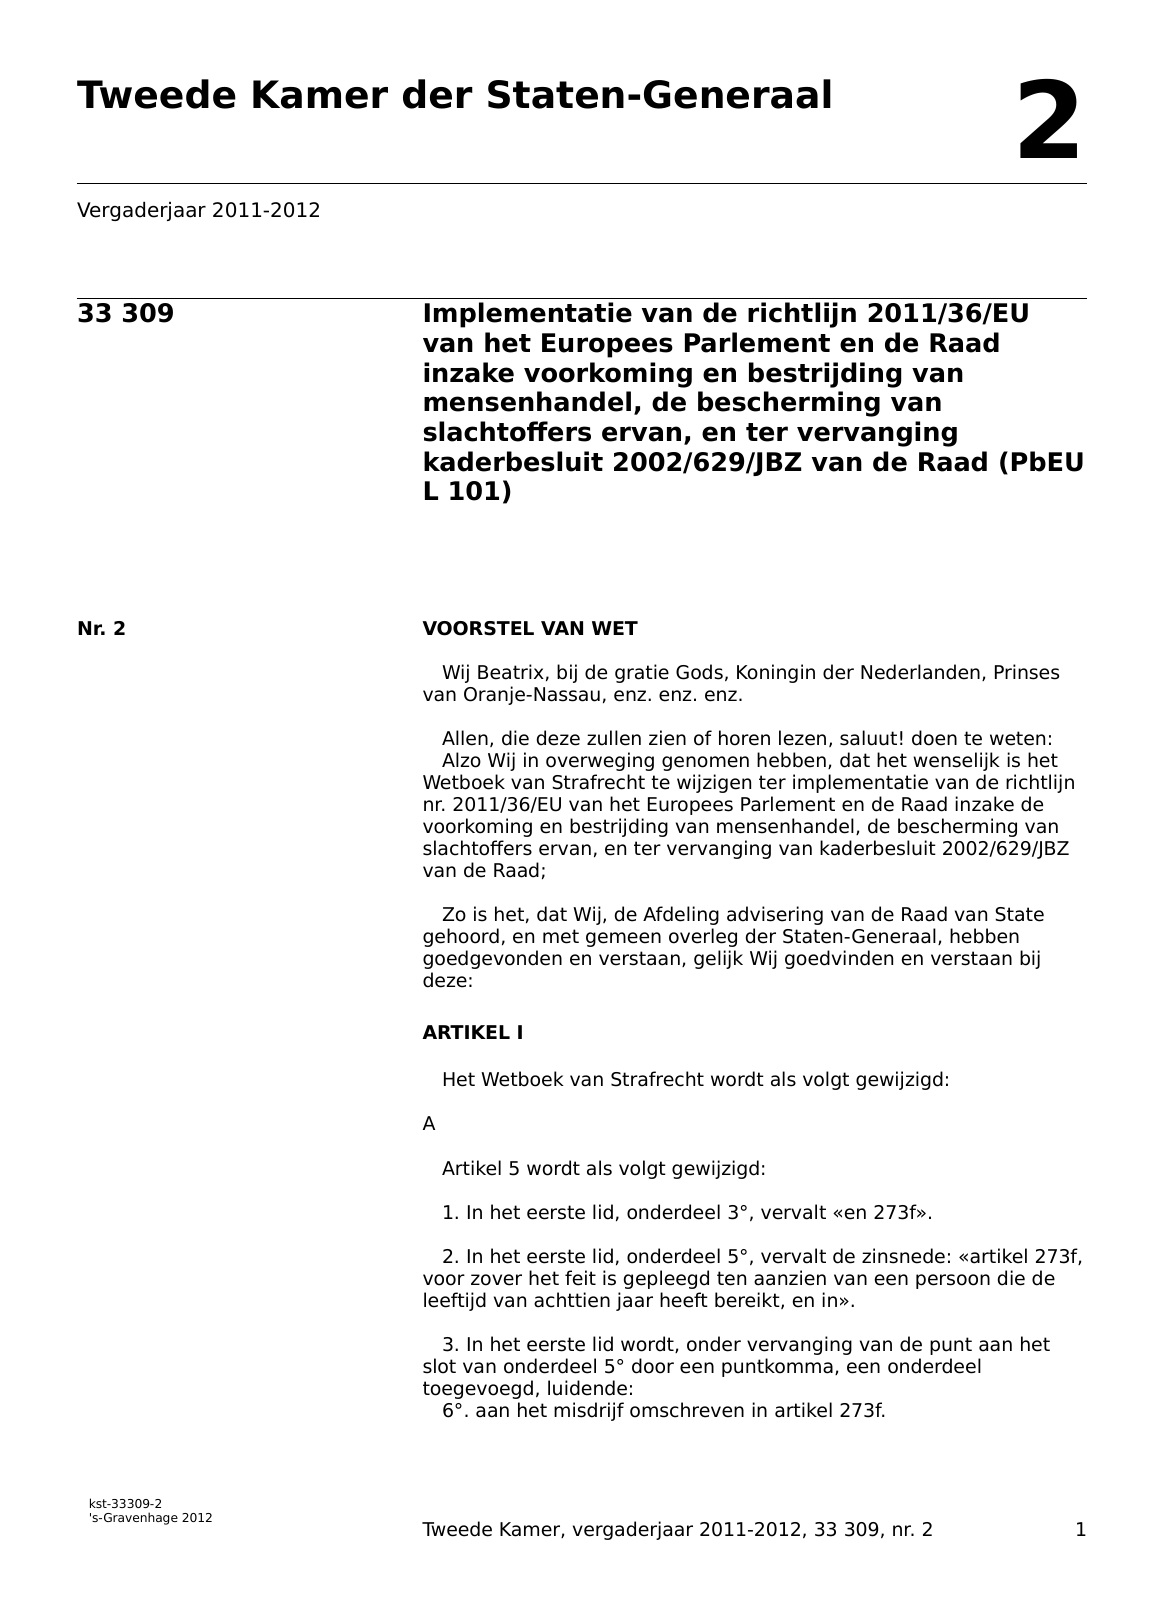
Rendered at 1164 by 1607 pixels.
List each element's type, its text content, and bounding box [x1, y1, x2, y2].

text 2. In het eerste lid, onderdeel 5°, vervalt de zinsnede: «artikel 273f, voor zover het feit is gepleegd ten aanzien van een persoon die de leeftijd van achttien jaar heeft bereikt, en in». [422, 1246, 1087, 1312]
text Alzo Wij in overweging genomen hebben, dat het wenselijk is het Wetboek van Strafrecht te wijzigen ter implementatie van de richtlijn nr. 2011/36/EU van het Europees Parlement en de Raad inzake de voorkoming en bestrijding van mensenhandel, de bescherming van slachtoffers ervan, en ter vervanging van kaderbesluit 2002/629/JBZ van de Raad; [422, 750, 1087, 882]
subtitle 33 309 Implementatie van de richtlijn 2011/36/EU van het Europees Parlement en de Raad inzake voorkoming en bestrijding van mensenhandel, de bescherming van slachtoffers ervan, en ter vervanging kaderbesluit 2002/629/JBZ van de Raad (PbEU L 101) [77, 299, 1087, 507]
text 6°. aan het misdrijf omschreven in artikel 273f. [422, 1400, 1087, 1422]
subtitle Nr. 2 VOORSTEL VAN WET [77, 618, 1087, 640]
text Het Wetboek van Strafrecht wordt als volgt gewijzigd: [422, 1069, 1087, 1091]
text Artikel 5 wordt als volgt gewijzigd: [422, 1157, 1087, 1179]
text Zo is het, dat Wij, de Afdeling advisering van de Raad van State gehoord, en met gemeen overleg der Staten-Generaal, hebben goedgevonden en verstaan, gelijk Wij goedvinden en verstaan bij deze: [422, 904, 1087, 992]
text Allen, die deze zullen zien of horen lezen, saluut! doen te weten: [422, 728, 1087, 750]
text 1. In het eerste lid, onderdeel 3°, vervalt «en 273f». [422, 1202, 1087, 1223]
table_header Tweede Kamer der Staten-Generaal [77, 59, 886, 183]
text kst-33309-2 [88, 1497, 323, 1511]
text Wij Beatrix, bij de gratie Gods, Koningin der Nederlanden, Prinses van Oranje-Nassau, enz. enz. enz. [422, 662, 1087, 706]
text 3. In het eerste lid wordt, onder vervanging van de punt aan het slot van onderdeel 5° door een puntkomma, een onderdeel toegevoegd, luidende: [422, 1334, 1087, 1400]
text A [422, 1113, 1087, 1135]
subtitle ARTIKEL I [422, 1022, 1087, 1044]
table_cell Vergaderjaar 2011-2012 [77, 184, 1087, 298]
text 's-Gravenhage 2012 [88, 1511, 323, 1525]
table_header 2 [886, 59, 1087, 183]
